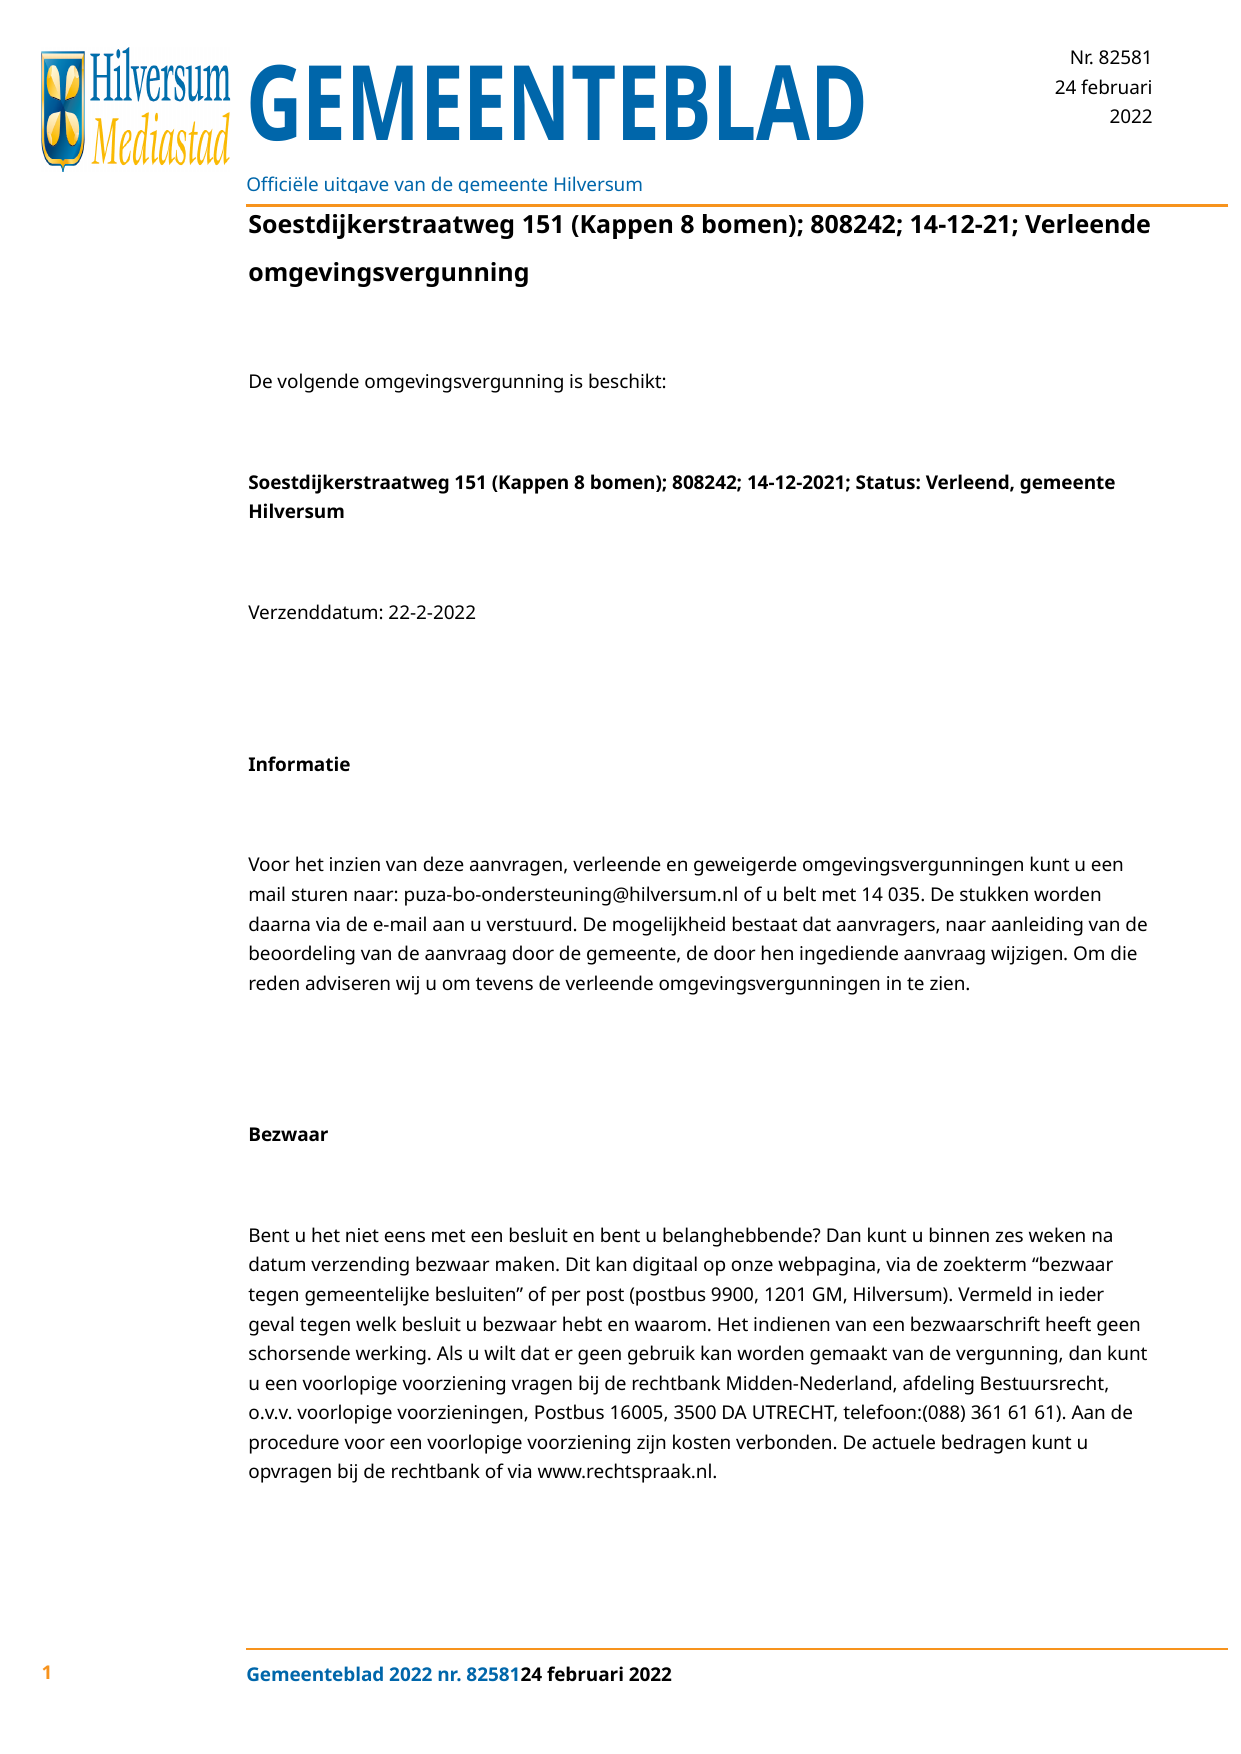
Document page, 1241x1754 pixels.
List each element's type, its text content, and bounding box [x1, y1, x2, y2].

text Bezwaar [248, 1121, 1152, 1147]
text Soestdijkerstraatweg 151 (Kappen 8 bomen); 808242; 14-12-21; Verleende omgevingsvergunning [248, 207, 1152, 288]
text Bent u het niet eens met een besluit en bent u belanghebbende? Dan kunt u binnen zes weken na datum verzending bezwaar maken. Dit kan digitaal op onze webpagina, via de zoekterm “bezwaar tegen gemeentelijke besluiten” of per post (postbus 9900, 1201 GM, Hilversum). Vermeld in ieder geval tegen welk besluit u bezwaar hebt en waarom. Het indienen van een bezwaarschrift heeft geen schorsende werking. Als u wilt dat er geen gebruik kan worden gemaakt van de vergunning, dan kunt u een voorlopige voorziening vragen bij de rechtbank Midden-Nederland, afdeling Bestuursrecht, o.v.v. voorlopige voorzieningen, Postbus 16005, 3500 DA UTRECHT, telefoon:(088) 361 61 61). Aan de procedure voor een voorlopige voorziening zijn kosten verbonden. De actuele bedragen kunt u opvragen bij de rechtbank of via www.rechtspraak.nl. [248, 1222, 1152, 1484]
text Informatie [248, 751, 1152, 777]
picture [41, 47, 231, 172]
text Soestdijkerstraatweg 151 (Kappen 8 bomen); 808242; 14-12-2021; Status: Verleend, gemeente Hilversum [248, 469, 1152, 524]
text De volgende omgevingsvergunning is beschikt: [248, 368, 1152, 394]
text Verzenddatum: 22-2-2022 [248, 599, 1152, 625]
text Voor het inzien van deze aanvragen, verleende en geweigerde omgevingsvergunningen kunt u een mail sturen naar: puza-bo-ondersteuning@hilversum.nl of u belt met 14 035. De stukken worden daarna via de e-mail aan u verstuurd. De mogelijkheid bestaat dat aanvragers, naar aanleiding van de beoordeling van de aanvraag door de gemeente, de door hen ingediende aanvraag wijzigen. Om die reden adviseren wij u om tevens de verleende omgevingsvergunningen in te zien. [248, 852, 1152, 996]
